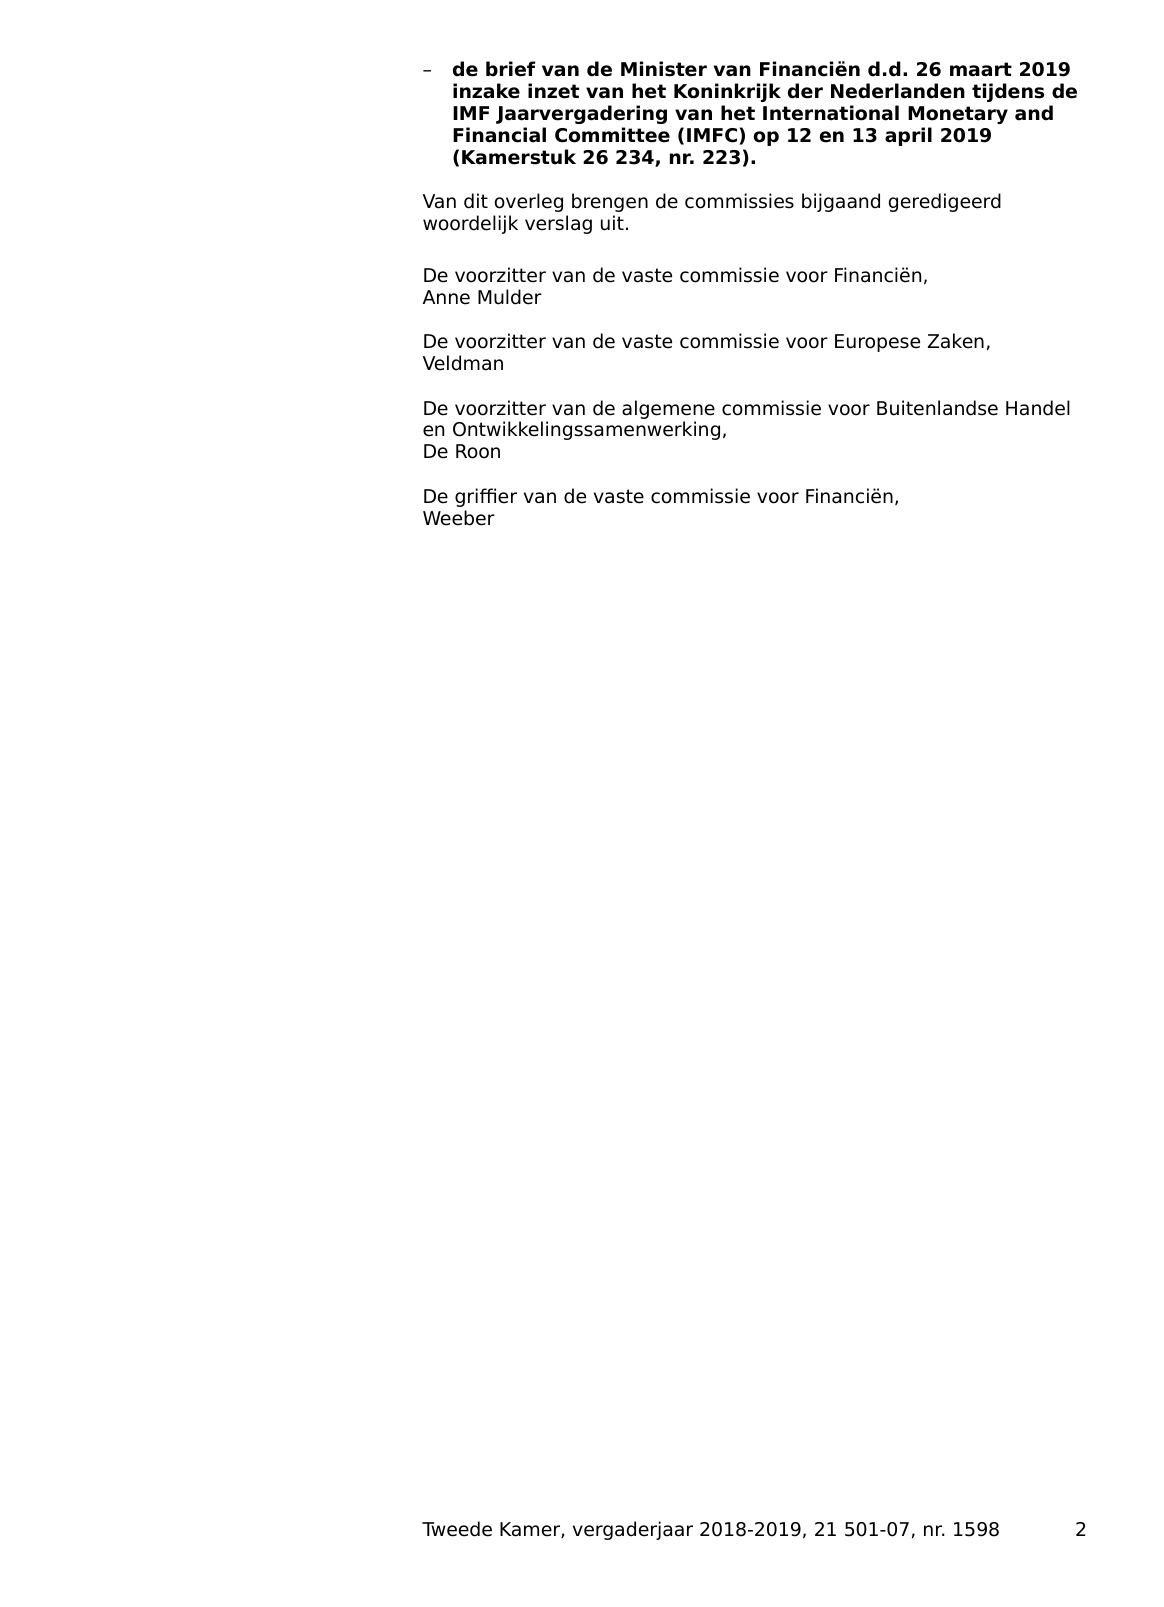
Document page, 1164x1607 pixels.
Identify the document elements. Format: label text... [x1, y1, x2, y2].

text De griffier van de vaste commissie voor Financiën, Weeber [422, 486, 1087, 529]
text Van dit overleg brengen de commissies bijgaand geredigeerd woordelijk verslag uit. [422, 191, 1087, 235]
text De voorzitter van de vaste commissie voor Europese Zaken, Veldman [422, 331, 1087, 375]
text – de brief van de Minister van Financiën d.d. 26 maart 2019 inzake inzet van het Koninkrijk der Nederlanden tijdens de IMF Jaarvergadering van het International Monetary and Financial Committee (IMFC) op 12 en 13 april 2019 (Kamerstuk 26 234, nr. 223). [422, 59, 1087, 169]
text De voorzitter van de algemene commissie voor Buitenlandse Handel en Ontwikkelingssamenwerking, De Roon [422, 397, 1087, 463]
text De voorzitter van de vaste commissie voor Financiën, Anne Mulder [422, 265, 1087, 309]
